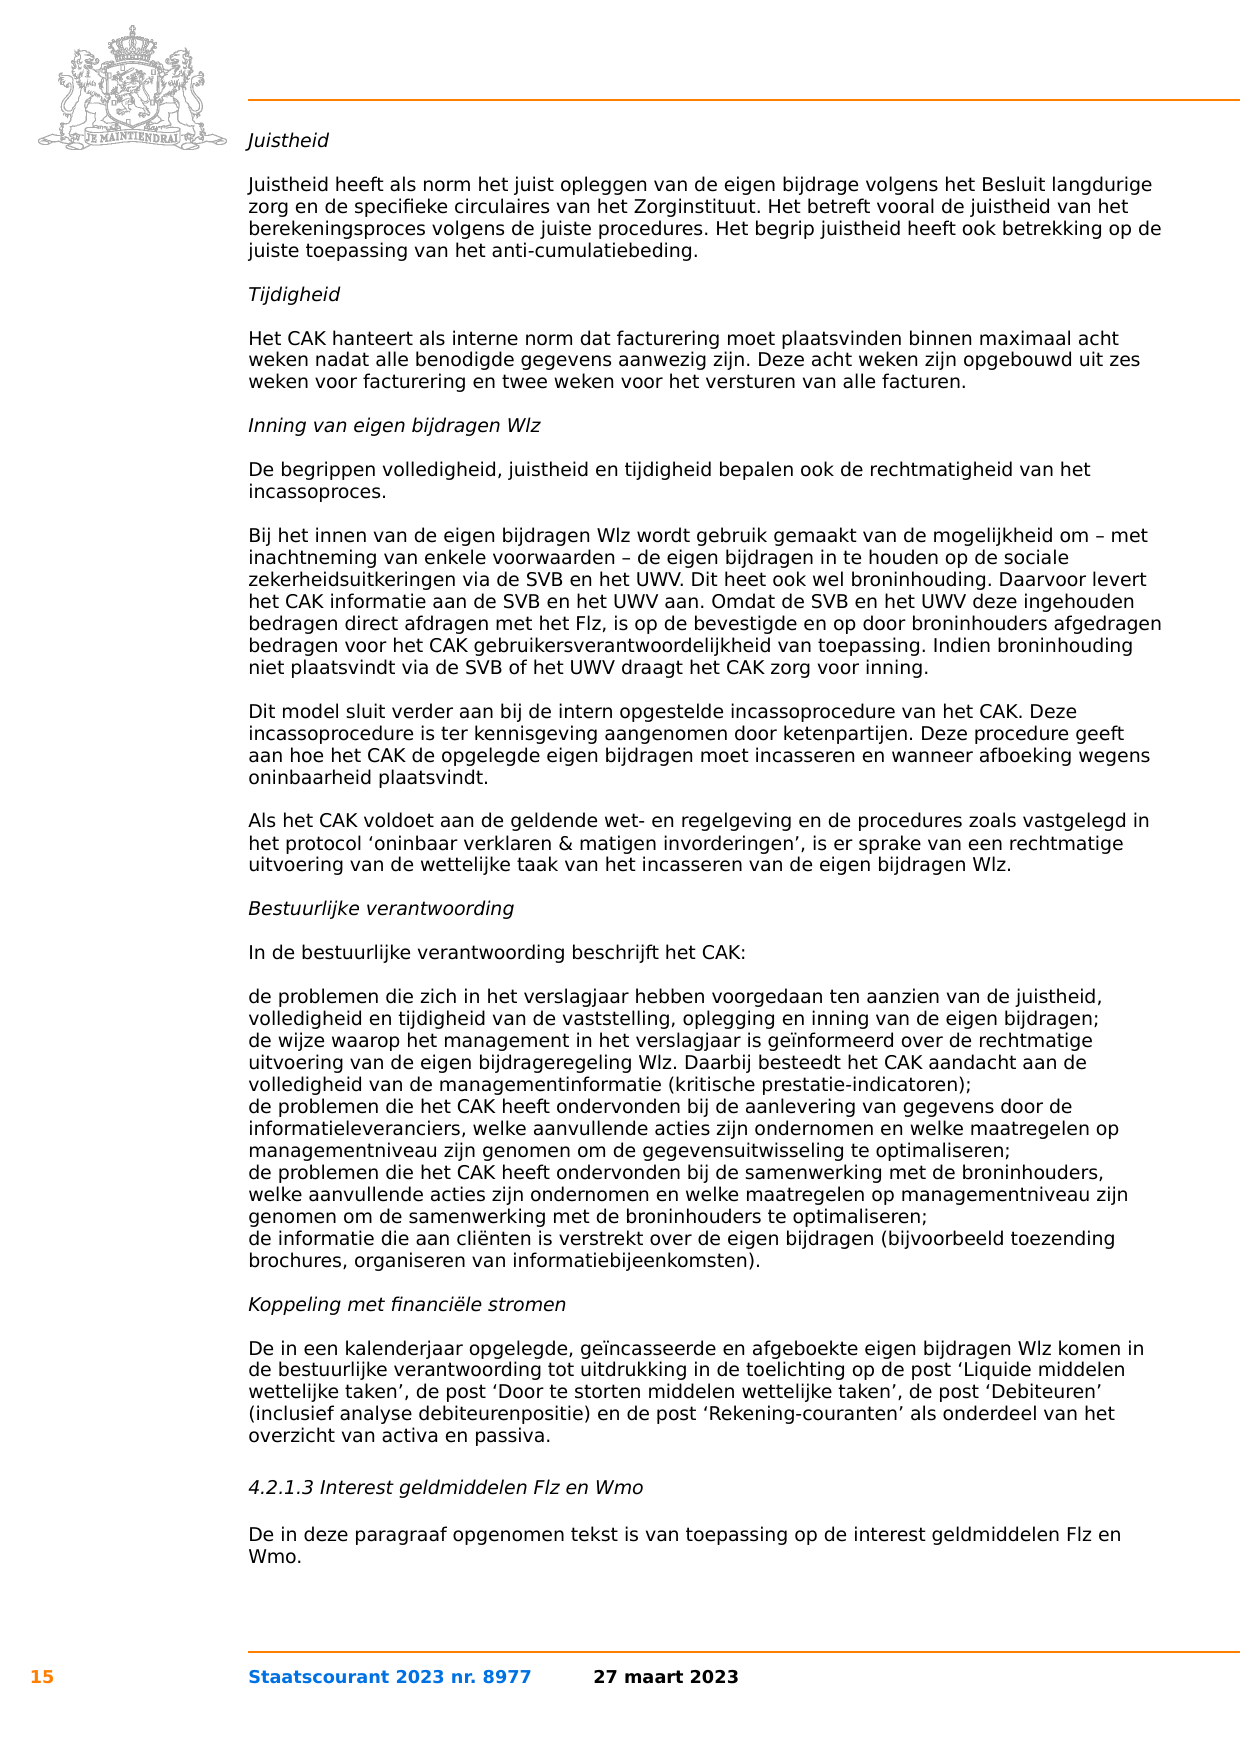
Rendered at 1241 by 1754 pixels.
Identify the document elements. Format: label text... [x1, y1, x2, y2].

text De in deze paragraaf opgenomen tekst is van toepassing op de interest geldmiddelen Flz en Wmo. [248, 1524, 1163, 1568]
text de problemen die het CAK heeft ondervonden bij de samenwerking met de broninhouders, welke aanvullende acties zijn ondernomen en welke maatregelen op managementniveau zijn genomen om de samenwerking met de broninhouders te optimaliseren; [248, 1162, 1163, 1228]
text de problemen die zich in het verslagjaar hebben voorgedaan ten aanzien van de juistheid, volledigheid en tijdigheid van de vaststelling, oplegging en inning van de eigen bijdragen; [248, 986, 1163, 1030]
picture [38, 25, 227, 150]
text De begrippen volledigheid, juistheid en tijdigheid bepalen ook de rechtmatigheid van het incassoproces. [248, 459, 1163, 503]
subtitle Bestuurlijke verantwoording [248, 898, 1163, 920]
subtitle Koppeling met financiële stromen [248, 1293, 1163, 1316]
text De in een kalenderjaar opgelegde, geïncasseerde en afgeboekte eigen bijdragen Wlz komen in de bestuurlijke verantwoording tot uitdrukking in de toelichting op de post ‘Liquide middelen wettelijke taken’, de post ‘Door te storten middelen wettelijke taken’, de post ‘Debiteuren’ (inclusief analyse debiteurenpositie) en de post ‘Rekening-couranten’ als onderdeel van het overzicht van activa en passiva. [248, 1337, 1163, 1447]
subtitle Juistheid [248, 130, 1163, 152]
text Bij het innen van de eigen bijdragen Wlz wordt gebruik gemaakt van de mogelijkheid om – met inachtneming van enkele voorwaarden – de eigen bijdragen in te houden op de sociale zekerheidsuitkeringen via de SVB en het UWV. Dit heet ook wel broninhouding. Daarvoor levert het CAK informatie aan de SVB en het UWV aan. Omdat de SVB en het UWV deze ingehouden bedragen direct afdragen met het Flz, is op de bevestigde en op door broninhouders afgedragen bedragen voor het CAK gebruikersverantwoordelijkheid van toepassing. Indien broninhouding niet plaatsvindt via de SVB of het UWV draagt het CAK zorg voor inning. [248, 525, 1163, 679]
text Het CAK hanteert als interne norm dat facturering moet plaatsvinden binnen maximaal acht weken nadat alle benodigde gegevens aanwezig zijn. Deze acht weken zijn opgebouwd uit zes weken voor facturering en twee weken voor het versturen van alle facturen. [248, 327, 1163, 393]
subtitle Inning van eigen bijdragen Wlz [248, 415, 1163, 437]
text de problemen die het CAK heeft ondervonden bij de aanlevering van gegevens door de informatieleveranciers, welke aanvullende acties zijn ondernomen en welke maatregelen op managementniveau zijn genomen om de gegevensuitwisseling te optimaliseren; [248, 1096, 1163, 1162]
subtitle Tijdigheid [248, 283, 1163, 306]
subtitle 4.2.1.3 Interest geldmiddelen Flz en Wmo [248, 1477, 1163, 1499]
text de informatie die aan cliënten is verstrekt over de eigen bijdragen (bijvoorbeeld toezending brochures, organiseren van informatiebijeenkomsten). [248, 1228, 1163, 1272]
text In de bestuurlijke verantwoording beschrijft het CAK: [248, 942, 1163, 964]
text Dit model sluit verder aan bij de intern opgestelde incassoprocedure van het CAK. Deze incassoprocedure is ter kennisgeving aangenomen door ketenpartijen. Deze procedure geeft aan hoe het CAK de opgelegde eigen bijdragen moet incasseren en wanneer afboeking wegens oninbaarheid plaatsvindt. [248, 701, 1163, 788]
text Als het CAK voldoet aan de geldende wet- en regelgeving en de procedures zoals vastgelegd in het protocol ‘oninbaar verklaren & matigen invorderingen’, is er sprake van een rechtmatige uitvoering van de wettelijke taak van het incasseren van de eigen bijdragen Wlz. [248, 810, 1163, 876]
text de wijze waarop het management in het verslagjaar is geïnformeerd over de rechtmatige uitvoering van de eigen bijdrageregeling Wlz. Daarbij besteedt het CAK aandacht aan de volledigheid van de managementinformatie (kritische prestatie-indicatoren); [248, 1030, 1163, 1096]
text Juistheid heeft als norm het juist opleggen van de eigen bijdrage volgens het Besluit langdurige zorg en de specifieke circulaires van het Zorginstituut. Het betreft vooral de juistheid van het berekeningsproces volgens de juiste procedures. Het begrip juistheid heeft ook betrekking op de juiste toepassing van het anti-cumulatiebeding. [248, 174, 1163, 262]
